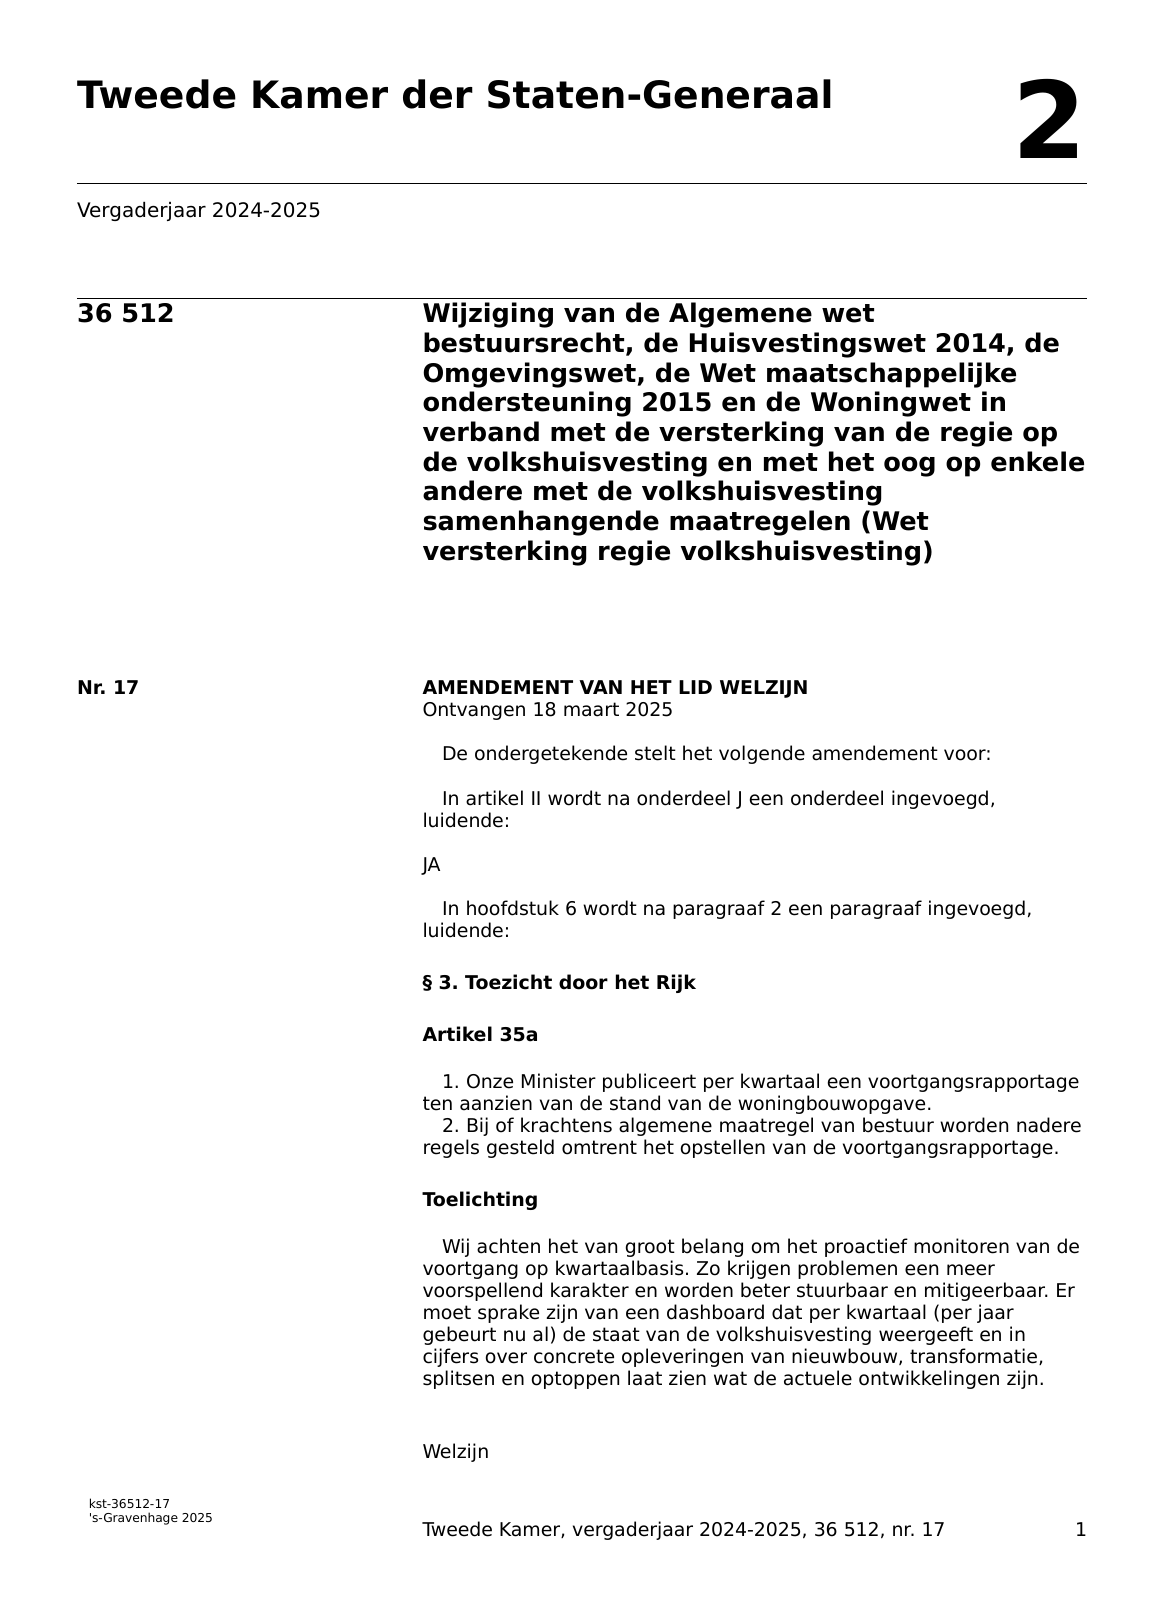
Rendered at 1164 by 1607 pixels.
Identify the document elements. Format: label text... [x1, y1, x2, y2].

text 2. Bij of krachtens algemene maatregel van bestuur worden nadere regels gesteld omtrent het opstellen van de voortgangsrapportage. [422, 1115, 1087, 1159]
text Wij achten het van groot belang om het proactief monitoren van de voortgang op kwartaalbasis. Zo krijgen problemen een meer voorspellend karakter en worden beter stuurbaar en mitigeerbaar. Er moet sprake zijn van een dashboard dat per kwartaal (per jaar gebeurt nu al) de staat van de volkshuisvesting weergeeft en in cijfers over concrete opleveringen van nieuwbouw, transformatie, splitsen en optoppen laat zien wat de actuele ontwikkelingen zijn. [422, 1236, 1087, 1389]
text In hoofdstuk 6 wordt na paragraaf 2 een paragraaf ingevoegd, luidende: [422, 898, 1087, 942]
text Welzijn [422, 1419, 1087, 1463]
text JA [422, 854, 1087, 876]
table_header 2 [886, 59, 1087, 183]
table_header Tweede Kamer der Staten-Generaal [77, 59, 886, 183]
text kst-36512-17 [88, 1497, 323, 1511]
subtitle Artikel 35a [422, 1024, 1087, 1046]
subtitle § 3. Toezicht door het Rijk [422, 972, 1087, 994]
subtitle 36 512 Wijziging van de Algemene wet bestuursrecht, de Huisvestingswet 2014, de Omgevingswet, de Wet maatschappelijke ondersteuning 2015 en de Woningwet in verband met de versterking van de regie op de volkshuisvesting en met het oog op enkele andere met de volkshuisvesting samenhangende maatregelen (Wet versterking regie volkshuisvesting) [77, 299, 1087, 566]
text 1. Onze Minister publiceert per kwartaal een voortgangsrapportage ten aanzien van de stand van de woningbouwopgave. [422, 1071, 1087, 1115]
text 's-Gravenhage 2025 [88, 1511, 323, 1525]
text De ondergetekende stelt het volgende amendement voor: [422, 743, 1087, 765]
text Ontvangen 18 maart 2025 [422, 699, 1087, 721]
table_cell Vergaderjaar 2024-2025 [77, 184, 1087, 298]
subtitle Nr. 17 AMENDEMENT VAN HET LID WELZIJN [77, 677, 1087, 699]
text In artikel II wordt na onderdeel J een onderdeel ingevoegd, luidende: [422, 787, 1087, 831]
subtitle Toelichting [422, 1189, 1087, 1211]
